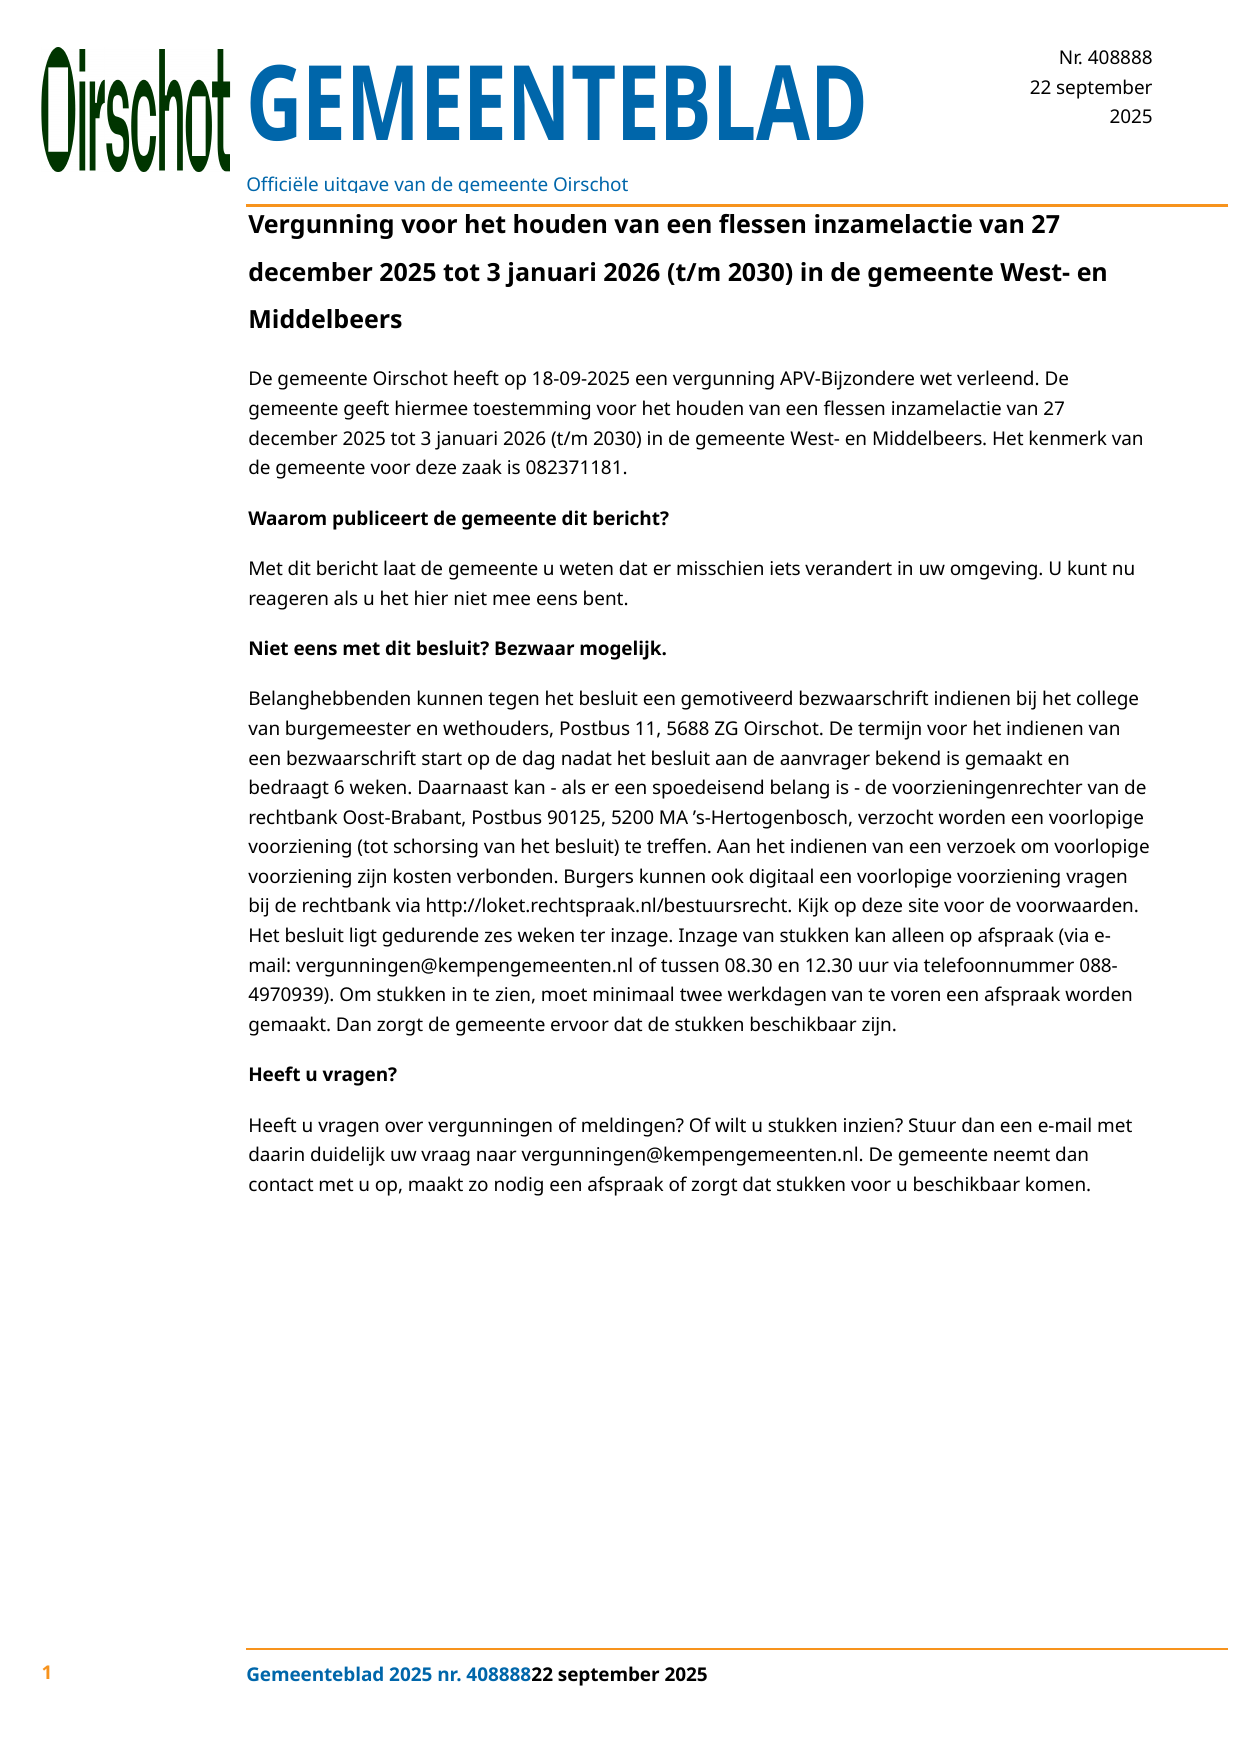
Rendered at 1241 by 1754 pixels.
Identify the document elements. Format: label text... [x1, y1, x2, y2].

text De gemeente Oirschot heeft op 18-09-2025 een vergunning APV-Bijzondere wet verleend. De gemeente geeft hiermee toestemming voor het houden van een flessen inzamelactie van 27 december 2025 tot 3 januari 2026 (t/m 2030) in de gemeente West- en Middelbeers. Het kenmerk van de gemeente voor deze zaak is 082371181. [248, 366, 1152, 480]
text Met dit bericht laat de gemeente u weten dat er misschien iets verandert in uw omgeving. U kunt nu reageren als u het hier niet mee eens bent. [248, 555, 1152, 610]
text Vergunning voor het houden van een flessen inzamelactie van 27 december 2025 tot 3 januari 2026 (t/m 2030) in de gemeente West- en Middelbeers [248, 207, 1152, 336]
text Heeft u vragen over vergunningen of meldingen? Of wilt u stukken inzien? Stuur dan een e-mail met daarin duidelijk uw vraag naar vergunningen@kempengemeenten.nl. De gemeente neemt dan contact met u op, maakt zo nodig een afspraak of zorgt dat stukken voor u beschikbaar komen. [248, 1112, 1152, 1197]
text Heeft u vragen? [248, 1061, 1152, 1087]
picture [41, 47, 231, 172]
text Niet eens met dit besluit? Bezwaar mogelijk. [248, 635, 1152, 661]
text Belanghebbenden kunnen tegen het besluit een gemotiveerd bezwaarschrift indienen bij het college van burgemeester en wethouders, Postbus 11, 5688 ZG Oirschot. De termijn voor het indienen van een bezwaarschrift start op de dag nadat het besluit aan de aanvrager bekend is gemaakt en bedraagt 6 weken. Daarnaast kan - als er een spoedeisend belang is - de voorzieningenrechter van de rechtbank Oost-Brabant, Postbus 90125, 5200 MA ’s-Hertogenbosch, verzocht worden een voorlopige voorziening (tot schorsing van het besluit) te treffen. Aan het indienen van een verzoek om voorlopige voorziening zijn kosten verbonden. Burgers kunnen ook digitaal een voorlopige voorziening vragen bij de rechtbank via http://loket.rechtspraak.nl/bestuursrecht. Kijk op deze site voor de voorwaarden. Het besluit ligt gedurende zes weken ter inzage. Inzage van stukken kan alleen op afspraak (via e-mail: vergunningen@kempengemeenten.nl of tussen 08.30 en 12.30 uur via telefoonnummer 088-4970939). Om stukken in te zien, moet minimaal twee werkdagen van te voren een afspraak worden gemaakt. Dan zorgt de gemeente ervoor dat de stukken beschikbaar zijn. [248, 686, 1152, 1037]
text Waarom publiceert de gemeente dit bericht? [248, 505, 1152, 530]
